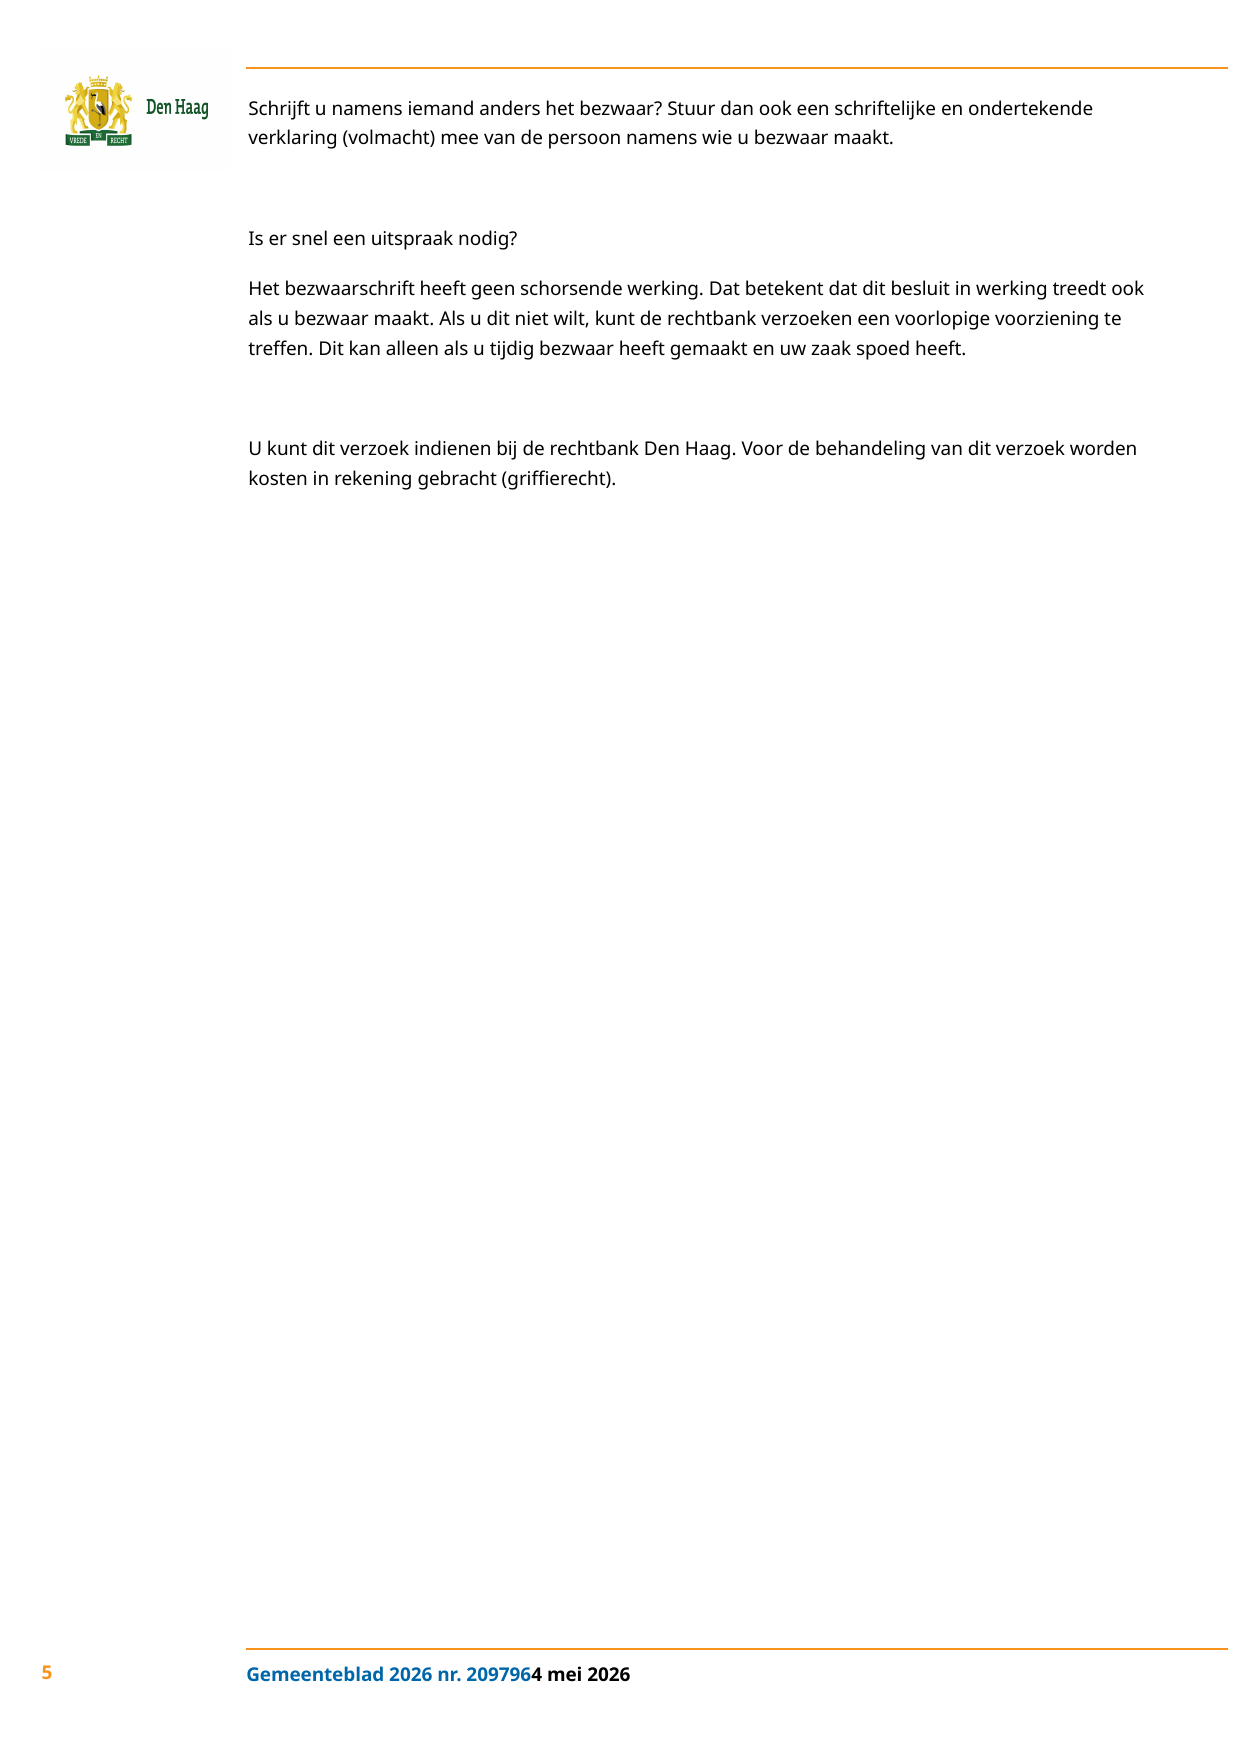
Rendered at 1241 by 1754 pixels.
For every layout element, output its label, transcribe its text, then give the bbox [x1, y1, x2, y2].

text Is er snel een uitspraak nodig? [248, 225, 1152, 251]
picture [41, 47, 231, 172]
text U kunt dit verzoek indienen bij de rechtbank Den Haag. Voor de behandeling van dit verzoek worden kosten in rekening gebracht (griffierecht). [248, 436, 1152, 491]
text Het bezwaarschrift heeft geen schorsende werking. Dat betekent dat dit besluit in werking treedt ook als u bezwaar maakt. Als u dit niet wilt, kunt de rechtbank verzoeken een voorlopige voorziening te treffen. Dit kan alleen als u tijdig bezwaar heeft gemaakt en uw zaak spoed heeft. [248, 276, 1152, 361]
text Schrijft u namens iemand anders het bezwaar? Stuur dan ook een schriftelijke en ondertekende verklaring (volmacht) mee van de persoon namens wie u bezwaar maakt. [248, 95, 1152, 150]
